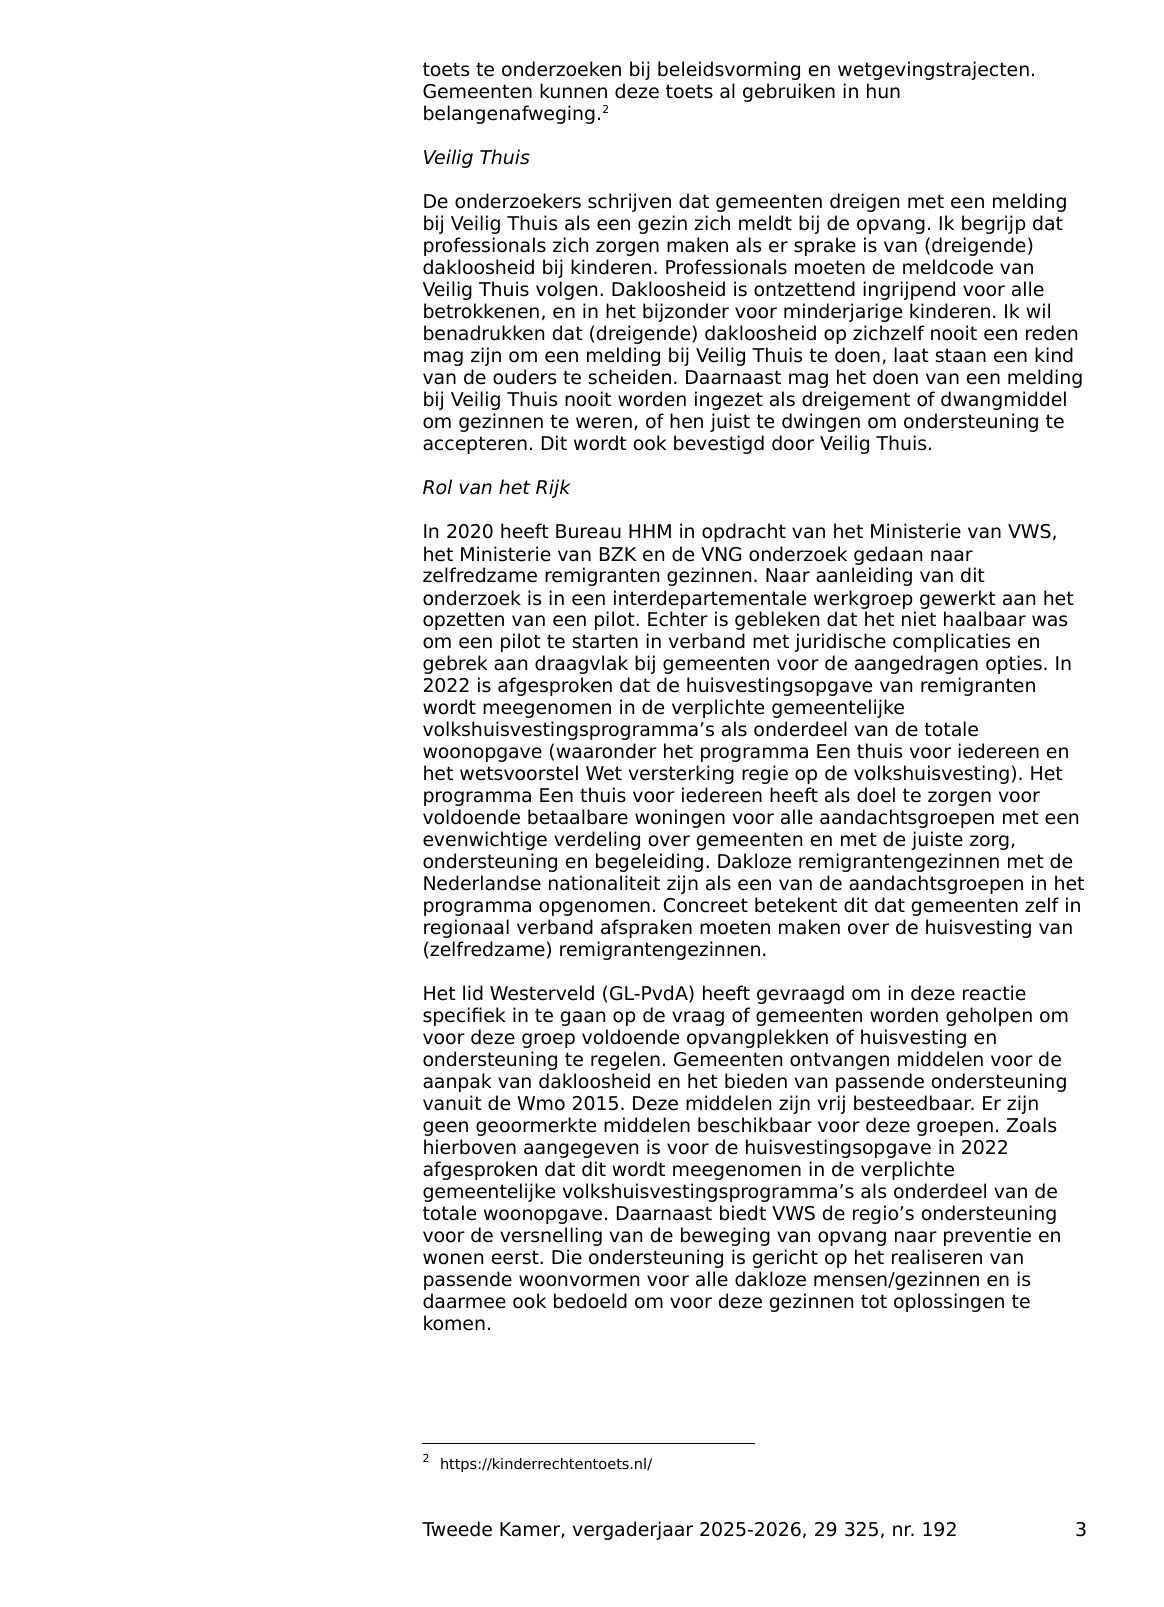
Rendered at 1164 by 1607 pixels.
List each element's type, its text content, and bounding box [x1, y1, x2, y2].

text https://kinderrechtentoets.nl/ [422, 1452, 1087, 1474]
text In 2020 heeft Bureau HHM in opdracht van het Ministerie van VWS, het Ministerie van BZK en de VNG onderzoek gedaan naar zelfredzame remigranten gezinnen. Naar aanleiding van dit onderzoek is in een interdepartementale werkgroep gewerkt aan het opzetten van een pilot. Echter is gebleken dat het niet haalbaar was om een pilot te starten in verband met juridische complicaties en gebrek aan draagvlak bij gemeenten voor de aangedragen opties. In 2022 is afgesproken dat de huisvestingsopgave van remigranten wordt meegenomen in de verplichte gemeentelijke volkshuisvestingsprogramma’s als onderdeel van de totale woonopgave (waaronder het programma Een thuis voor iedereen en het wetsvoorstel Wet versterking regie op de volkshuisvesting). Het programma Een thuis voor iedereen heeft als doel te zorgen voor voldoende betaalbare woningen voor alle aandachtsgroepen met een evenwichtige verdeling over gemeenten en met de juiste zorg, ondersteuning en begeleiding. Dakloze remigrantengezinnen met de Nederlandse nationaliteit zijn als een van de aandachtsgroepen in het programma opgenomen. Concreet betekent dit dat gemeenten zelf in regionaal verband afspraken moeten maken over de huisvesting van (zelfredzame) remigrantengezinnen. [422, 521, 1087, 961]
subtitle Veilig Thuis [422, 147, 1087, 169]
subtitle Rol van het Rijk [422, 477, 1087, 499]
text De onderzoekers schrijven dat gemeenten dreigen met een melding bij Veilig Thuis als een gezin zich meldt bij de opvang. Ik begrijp dat professionals zich zorgen maken als er sprake is van (dreigende) dakloosheid bij kinderen. Professionals moeten de meldcode van Veilig Thuis volgen. Dakloosheid is ontzettend ingrijpend voor alle betrokkenen, en in het bijzonder voor minderjarige kinderen. Ik wil benadrukken dat (dreigende) dakloosheid op zichzelf nooit een reden mag zijn om een melding bij Veilig Thuis te doen, laat staan een kind van de ouders te scheiden. Daarnaast mag het doen van een melding bij Veilig Thuis nooit worden ingezet als dreigement of dwangmiddel om gezinnen te weren, of hen juist te dwingen om ondersteuning te accepteren. Dit wordt ook bevestigd door Veilig Thuis. [422, 191, 1087, 455]
text toets te onderzoeken bij beleidsvorming en wetgevingstrajecten. Gemeenten kunnen deze toets al gebruiken in hun belangenafweging. [422, 59, 1087, 125]
text Het lid Westerveld (GL-PvdA) heeft gevraagd om in deze reactie specifiek in te gaan op de vraag of gemeenten worden geholpen om voor deze groep voldoende opvangplekken of huisvesting en ondersteuning te regelen. Gemeenten ontvangen middelen voor de aanpak van dakloosheid en het bieden van passende ondersteuning vanuit de Wmo 2015. Deze middelen zijn vrij besteedbaar. Er zijn geen geoormerkte middelen beschikbaar voor deze groepen. Zoals hierboven aangegeven is voor de huisvestingsopgave in 2022 afgesproken dat dit wordt meegenomen in de verplichte gemeentelijke volkshuisvestingsprogramma’s als onderdeel van de totale woonopgave. Daarnaast biedt VWS de regio’s ondersteuning voor de versnelling van de beweging van opvang naar preventie en wonen eerst. Die ondersteuning is gericht op het realiseren van passende woonvormen voor alle dakloze mensen/gezinnen en is daarmee ook bedoeld om voor deze gezinnen tot oplossingen te komen. [422, 983, 1087, 1335]
